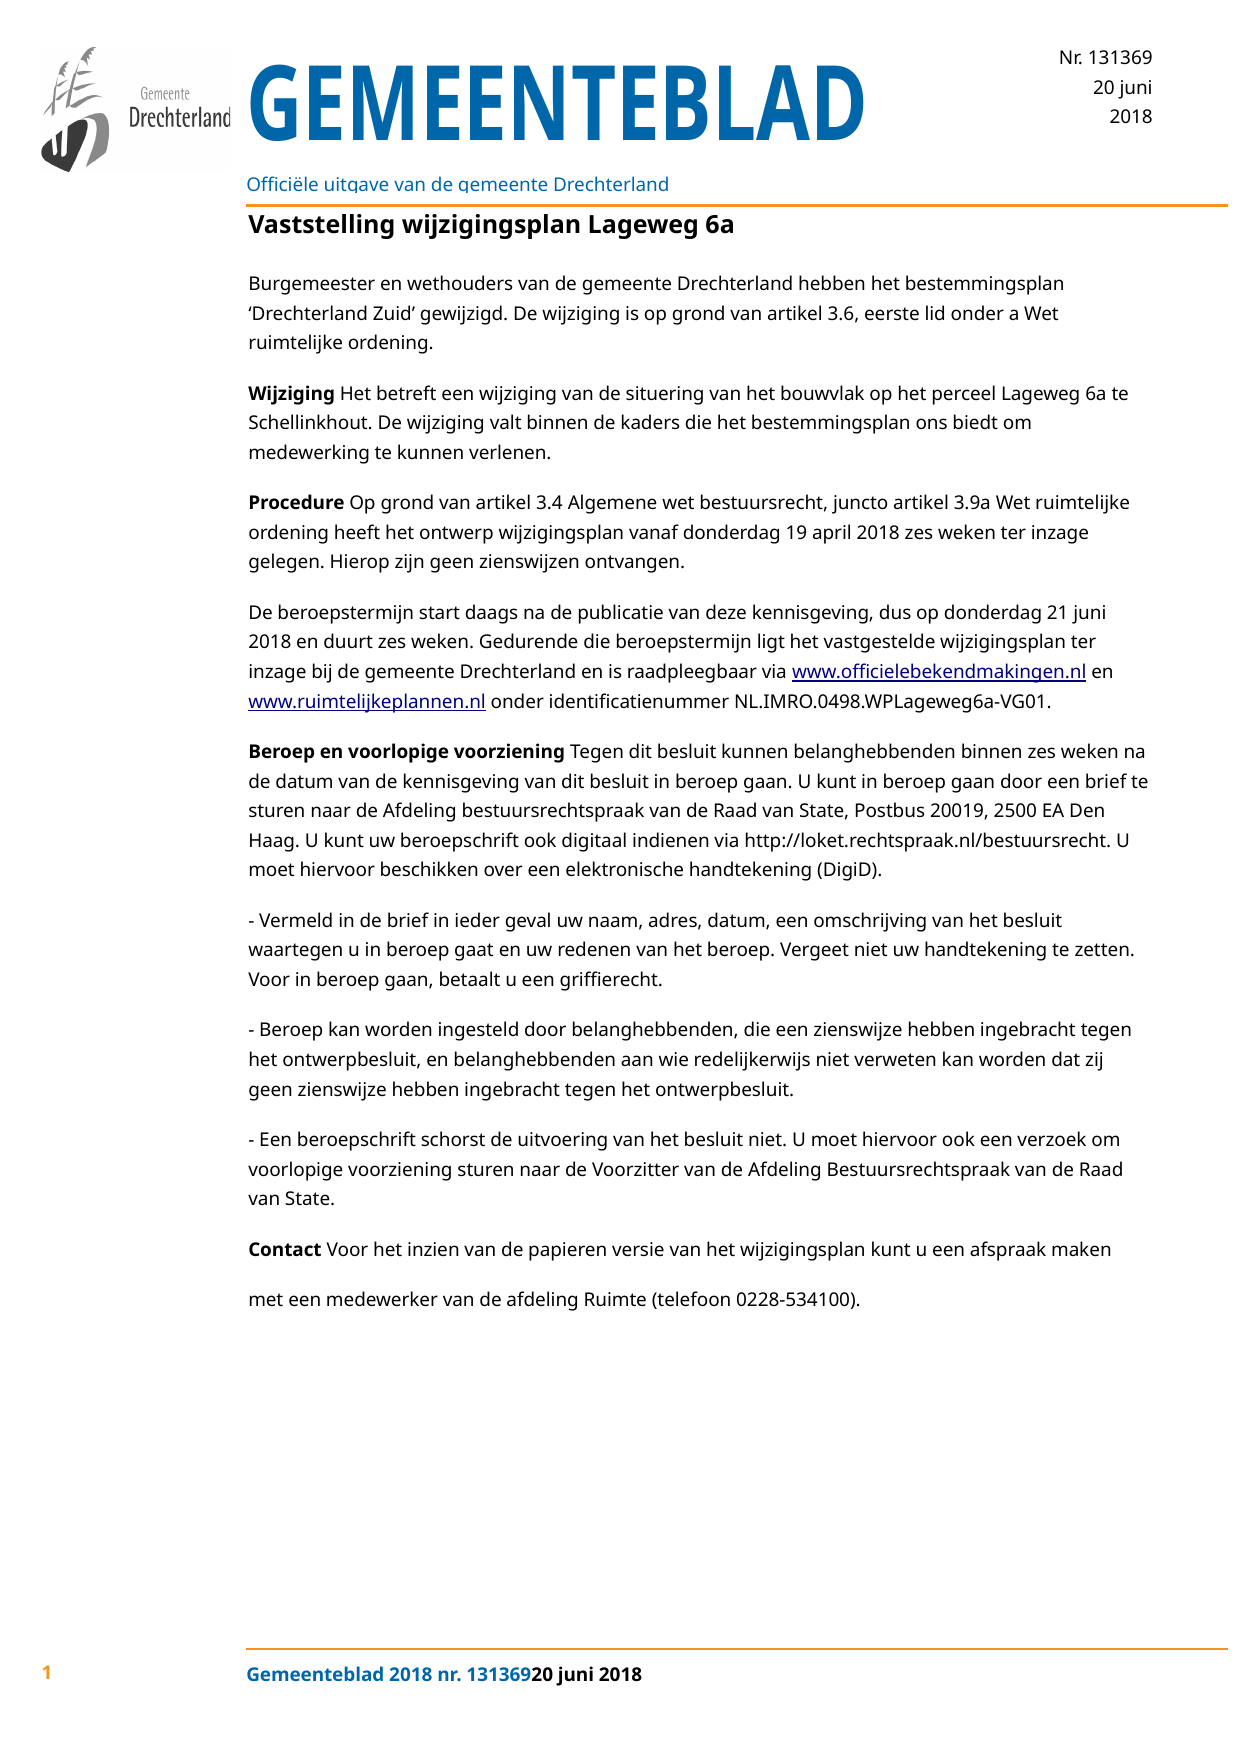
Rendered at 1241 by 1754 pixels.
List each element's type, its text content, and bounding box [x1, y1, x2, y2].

picture [41, 47, 231, 172]
text De beroepstermijn start daags na de publicatie van deze kennisgeving, dus op donderdag 21 juni 2018 en duurt zes weken. Gedurende die beroepstermijn ligt het vastgestelde wijzigingsplan ter inzage bij de gemeente Drechterland en is raadpleegbaar via www.officielebekendmakingen.nl en www.ruimtelijkeplannen.nl onder identificatienummer NL.IMRO.0498.WPLageweg6a-VG01. [248, 599, 1152, 713]
text - Beroep kan worden ingesteld door belanghebbenden, die een zienswijze hebben ingebracht tegen het ontwerpbesluit, en belanghebbenden aan wie redelijkerwijs niet verweten kan worden dat zij geen zienswijze hebben ingebracht tegen het ontwerpbesluit. [248, 1017, 1152, 1101]
text Wijziging Het betreft een wijziging van de situering van het bouwvlak op het perceel Lageweg 6a te Schellinkhout. De wijziging valt binnen de kaders die het bestemmingsplan ons biedt om medewerking te kunnen verlenen. [248, 380, 1152, 465]
text Procedure Op grond van artikel 3.4 Algemene wet bestuursrecht, juncto artikel 3.9a Wet ruimtelijke ordening heeft het ontwerp wijzigingsplan vanaf donderdag 19 april 2018 zes weken ter inzage gelegen. Hierop zijn geen zienswijzen ontvangen. [248, 489, 1152, 574]
text Vaststelling wijzigingsplan Lageweg 6a [248, 207, 1152, 241]
text Beroep en voorlopige voorziening Tegen dit besluit kunnen belanghebbenden binnen zes weken na de datum van de kennisgeving van dit besluit in beroep gaan. U kunt in beroep gaan door een brief te sturen naar de Afdeling bestuursrechtspraak van de Raad van State, Postbus 20019, 2500 EA Den Haag. U kunt uw beroepschrift ook digitaal indienen via http://loket.rechtspraak.nl/bestuursrecht. U moet hiervoor beschikken over een elektronische handtekening (DigiD). [248, 738, 1152, 882]
text Burgemeester en wethouders van de gemeente Drechterland hebben het bestemmingsplan ‘Drechterland Zuid’ gewijzigd. De wijziging is op grond van artikel 3.6, eerste lid onder a Wet ruimtelijke ordening. [248, 270, 1152, 355]
text - Vermeld in de brief in ieder geval uw naam, adres, datum, een omschrijving van het besluit waartegen u in beroep gaat en uw redenen van het beroep. Vergeet niet uw handtekening te zetten. Voor in beroep gaan, betaalt u een griffierecht. [248, 907, 1152, 992]
text - Een beroepschrift schorst de uitvoering van het besluit niet. U moet hiervoor ook een verzoek om voorlopige voorziening sturen naar de Voorzitter van de Afdeling Bestuursrechtspraak van de Raad van State. [248, 1126, 1152, 1211]
text Contact Voor het inzien van de papieren versie van het wijzigingsplan kunt u een afspraak maken [248, 1236, 1152, 1261]
text met een medewerker van de afdeling Ruimte (telefoon 0228-534100). [248, 1286, 1152, 1312]
